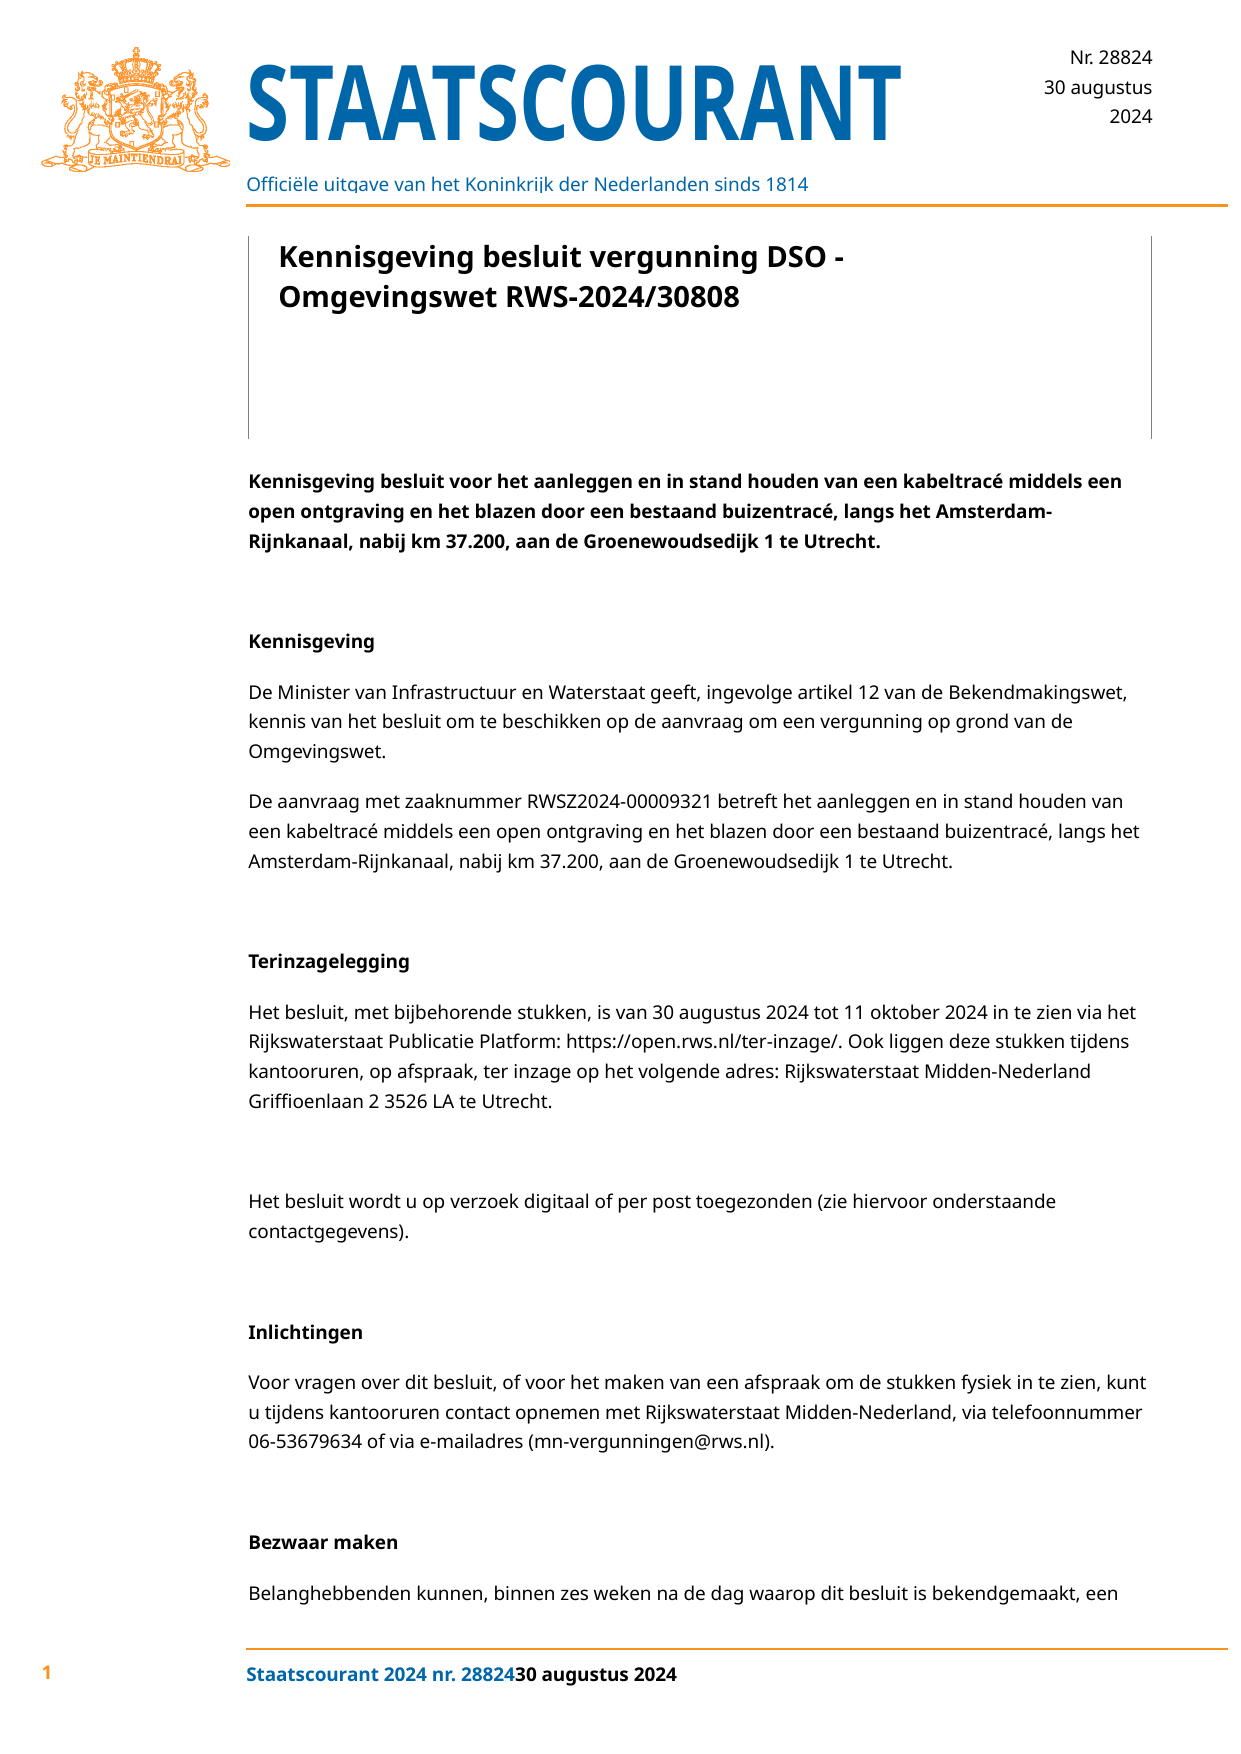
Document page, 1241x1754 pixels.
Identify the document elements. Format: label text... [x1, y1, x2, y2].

text Kennisgeving besluit voor het aanleggen en in stand houden van een kabeltracé middels een open ontgraving en het blazen door een bestaand buizentracé, langs het Amsterdam-Rijnkanaal, nabij km 37.200, aan de Groenewoudsedijk 1 te Utrecht. [248, 469, 1152, 553]
text Kennisgeving [248, 629, 1152, 654]
text Voor vragen over dit besluit, of voor het maken van een afspraak om de stukken fysiek in te zien, kunt u tijdens kantooruren contact opnemen met Rijkswaterstaat Midden-Nederland, via telefoonnummer 06-53679634 of via e-mailadres (mn-vergunningen@rws.nl). [248, 1369, 1152, 1454]
picture [41, 47, 231, 172]
text Inlichtingen [248, 1319, 1152, 1345]
table_header [1090, 236, 1151, 413]
text Het besluit, met bijbehorende stukken, is van 30 augustus 2024 tot 11 oktober 2024 in te zien via het Rijkswaterstaat Publicatie Platform: https://open.rws.nl/ter-inzage/. Ook liggen deze stukken tijdens kantooruren, op afspraak, ter inzage op het volgende adres: Rijkswaterstaat Midden-Nederland Griffioenlaan 2 3526 LA te Utrecht. [248, 999, 1152, 1113]
table_header [850, 236, 912, 413]
text De Minister van Infrastructuur en Waterstaat geeft, ingevolge artikel 12 van de Bekendmakingswet, kennis van het besluit om te beschikken op de aanvraag om een vergunning op grond van de Omgevingswet. [248, 679, 1152, 764]
text Bezwaar maken [248, 1529, 1152, 1555]
text De aanvraag met zaaknummer RWSZ2024-00009321 betreft het aanleggen en in stand houden van een kabeltracé middels een open ontgraving en het blazen door een bestaand buizentracé, langs het Amsterdam-Rijnkanaal, nabij km 37.200, aan de Groenewoudsedijk 1 te Utrecht. [248, 789, 1152, 873]
table_header Kennisgeving besluit vergunning DSO - Omgevingswet RWS-2024/30808 [249, 236, 850, 439]
text Belanghebbenden kunnen, binnen zes weken na de dag waarop dit besluit is bekendgemaakt, een [248, 1580, 1152, 1606]
text Terinzagelegging [248, 949, 1152, 974]
table_header [850, 414, 1151, 439]
picture [912, 236, 1090, 414]
text Het besluit wordt u op verzoek digitaal of per post toegezonden (zie hiervoor onderstaande contactgegevens). [248, 1189, 1152, 1244]
